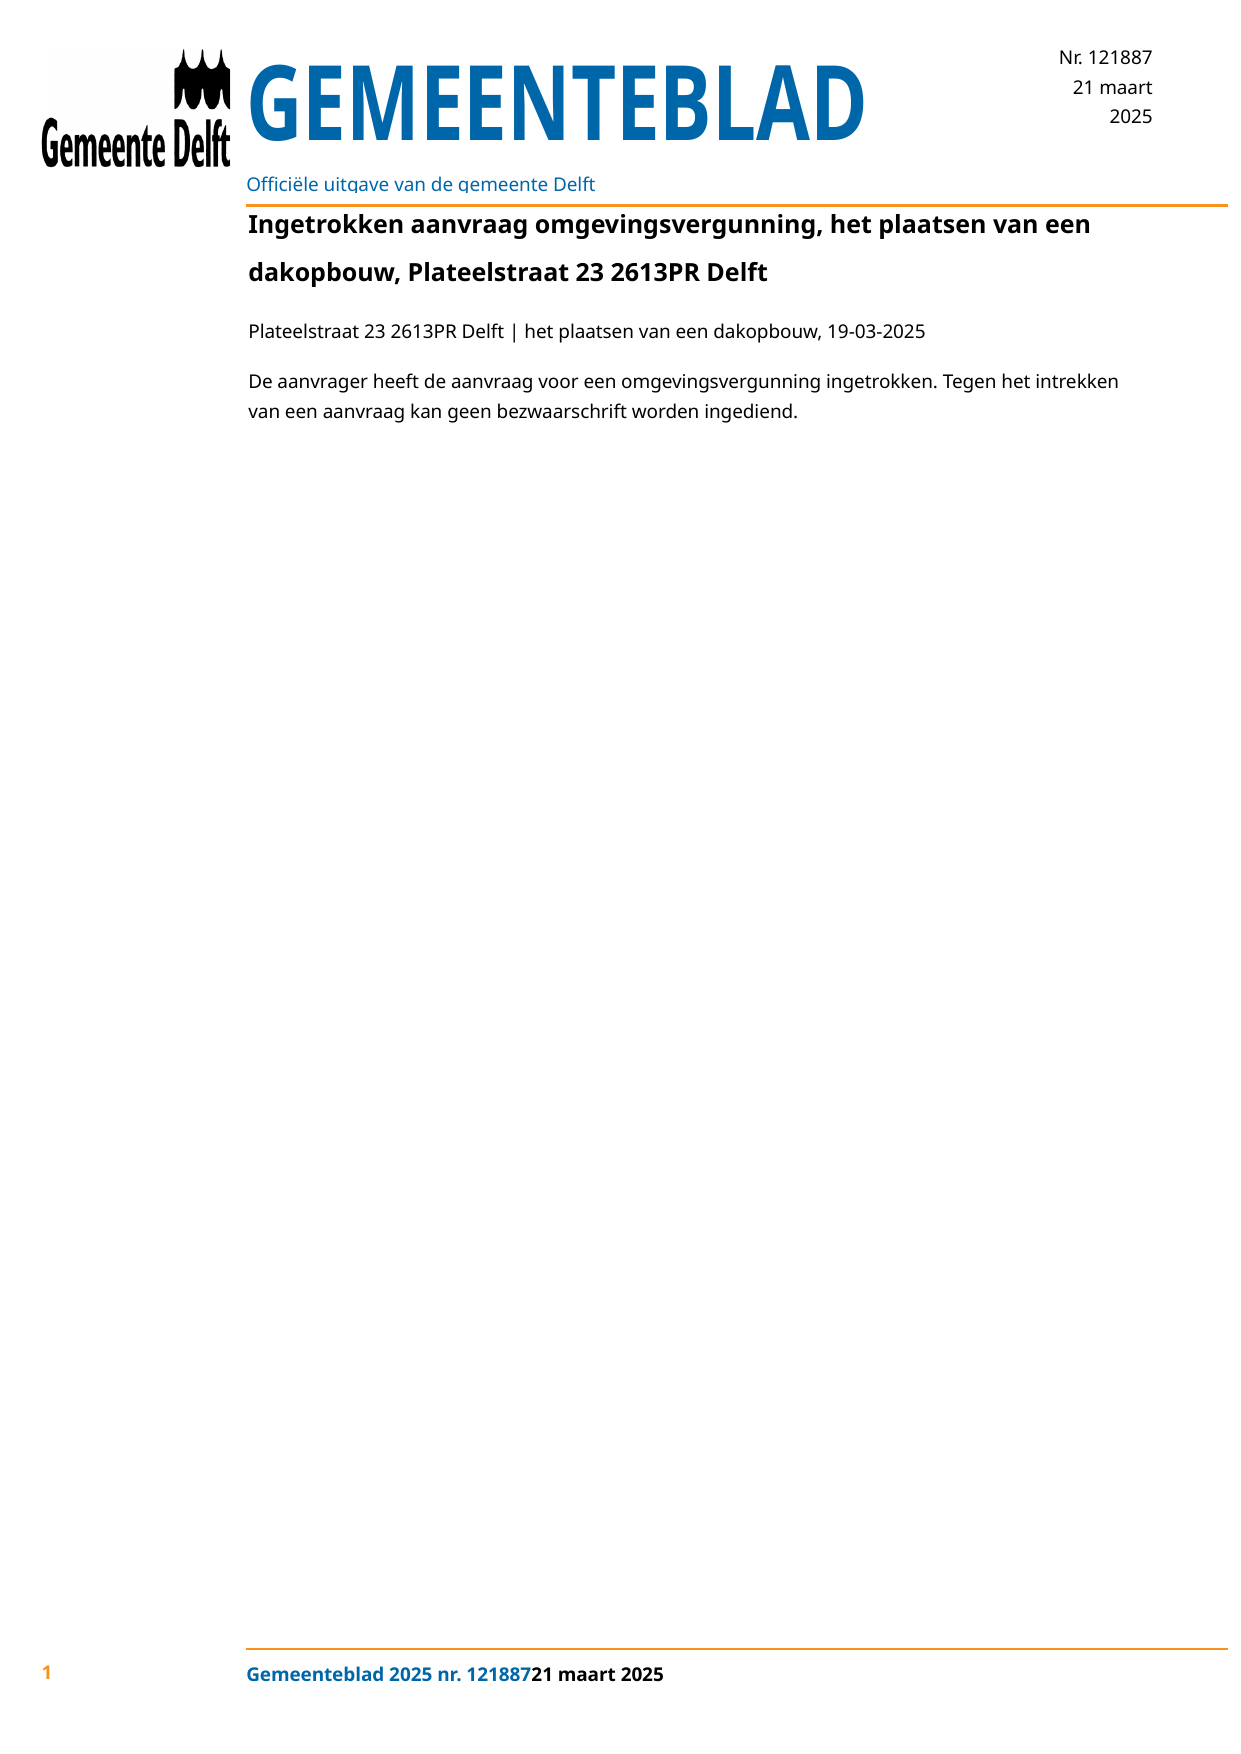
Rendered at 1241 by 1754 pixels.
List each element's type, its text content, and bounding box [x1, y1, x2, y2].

text Ingetrokken aanvraag omgevingsvergunning, het plaatsen van een dakopbouw, Plateelstraat 23 2613PR Delft [248, 207, 1152, 288]
text Plateelstraat 23 2613PR Delft | het plaatsen van een dakopbouw, 19-03-2025 [248, 318, 1152, 344]
picture [41, 47, 231, 172]
text De aanvrager heeft de aanvraag voor een omgevingsvergunning ingetrokken. Tegen het intrekken van een aanvraag kan geen bezwaarschrift worden ingediend. [248, 368, 1152, 424]
